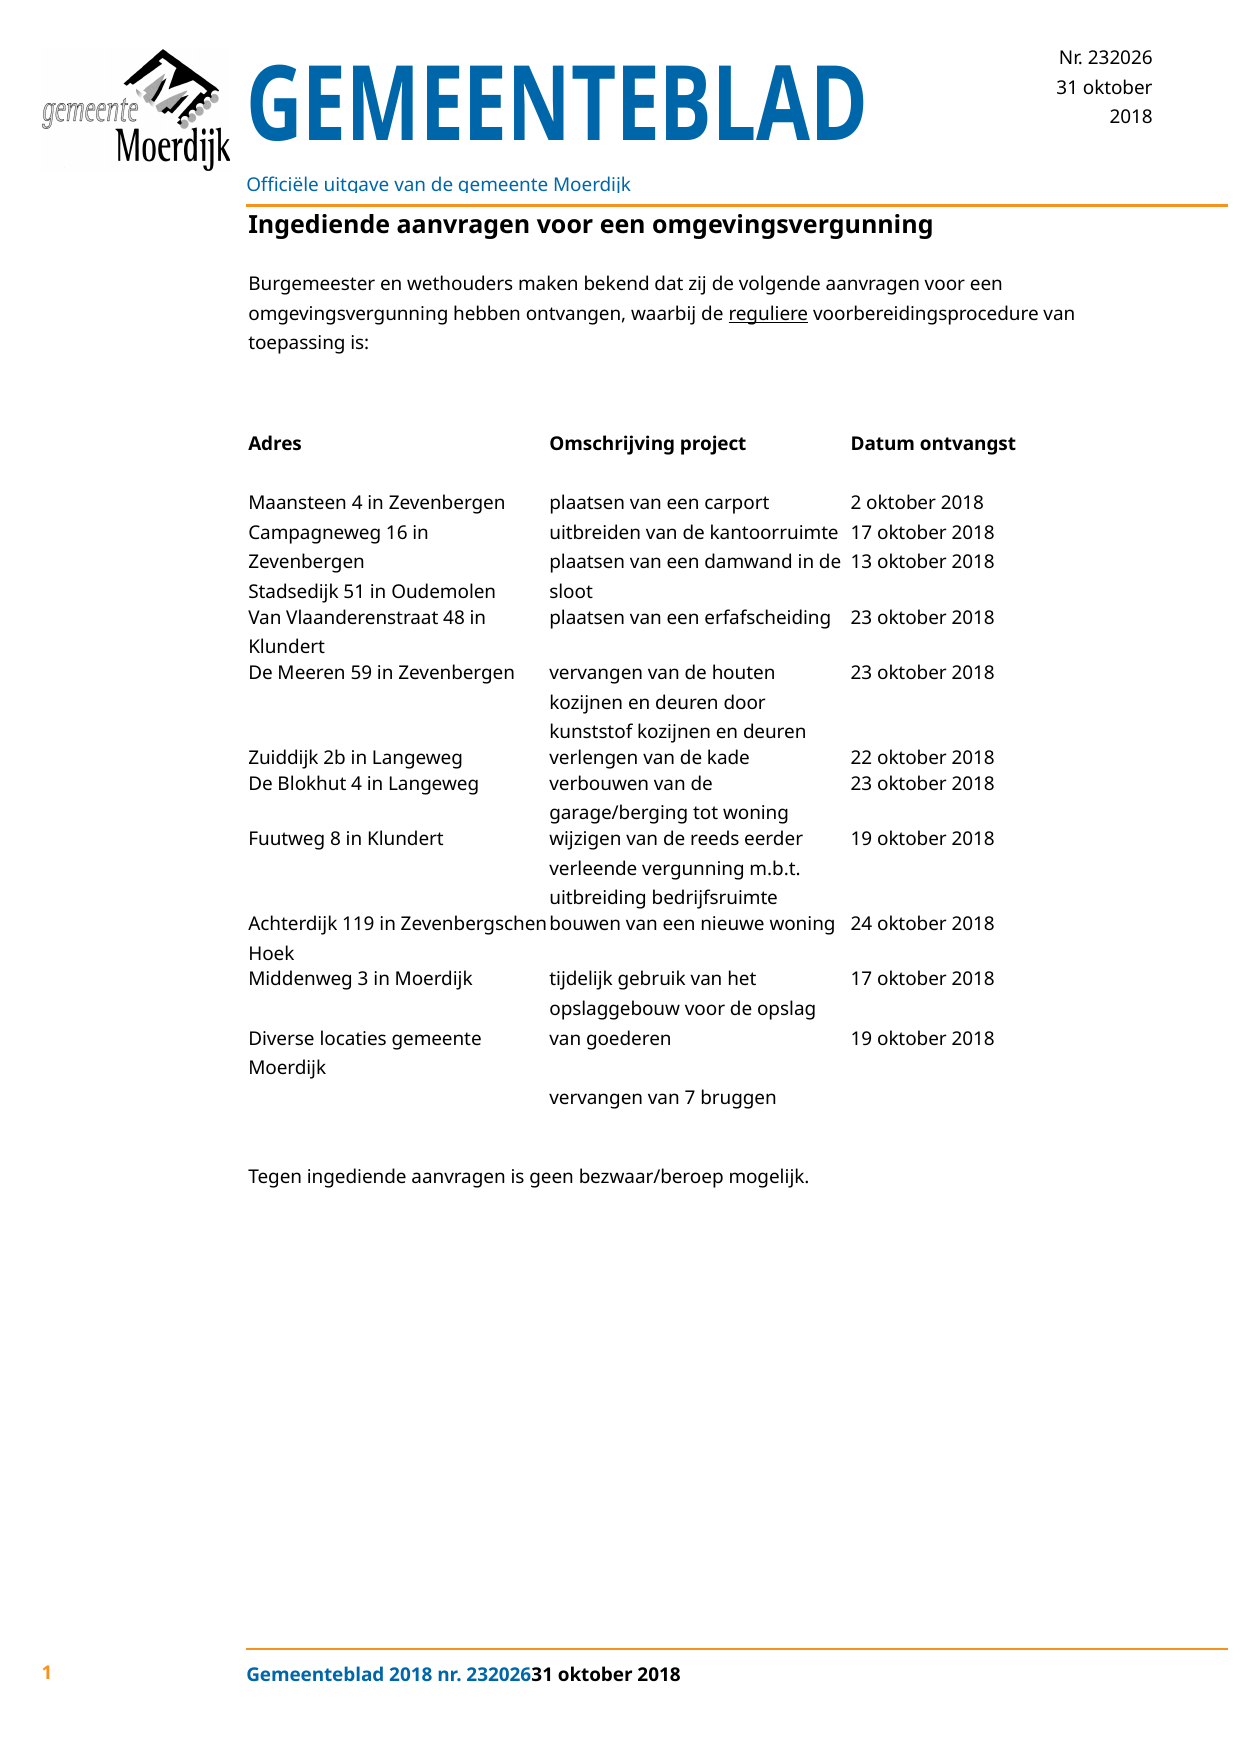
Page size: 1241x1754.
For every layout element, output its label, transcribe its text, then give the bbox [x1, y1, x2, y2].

table_header Datum ontvangst 2 oktober 2018 17 oktober 2018 13 oktober 2018 [850, 430, 1152, 604]
table_cell bouwen van een nieuwe woning [549, 910, 850, 966]
table_cell 24 oktober 2018 [850, 910, 1152, 966]
table_cell wijzigen van de reeds eerder verleende vergunning m.b.t. uitbreiding bedrijfsruimte [549, 825, 850, 910]
table_cell De Meeren 59 in Zevenbergen [248, 659, 549, 744]
table_cell Achterdijk 119 in Zevenbergschen Hoek [248, 910, 549, 966]
table_cell 23 oktober 2018 [850, 770, 1152, 825]
table_cell plaatsen van een erfafscheiding [549, 604, 850, 659]
table_cell 22 oktober 2018 [850, 744, 1152, 770]
text Tegen ingediende aanvragen is geen bezwaar/beroep mogelijk. [248, 1163, 1152, 1189]
table_cell vervangen van de houten kozijnen en deuren door kunststof kozijnen en deuren [549, 659, 850, 744]
table_cell Van Vlaanderenstraat 48 in Klundert [248, 604, 549, 659]
table_header Adres Maansteen 4 in Zevenbergen Campagneweg 16 in Zevenbergen Stadsedijk 51 in Oudemolen [248, 430, 549, 604]
text Burgemeester en wethouders maken bekend dat zij de volgende aanvragen voor een omgevingsvergunning hebben ontvangen, waarbij de reguliere voorbereidingsprocedure van toepassing is: [248, 270, 1152, 355]
table_cell verlengen van de kade [549, 744, 850, 770]
table_cell Middenweg 3 in Moerdijk Diverse locaties gemeente Moerdijk [248, 966, 549, 1109]
table_cell 23 oktober 2018 [850, 659, 1152, 744]
picture [41, 47, 231, 172]
table_cell verbouwen van de garage/berging tot woning [549, 770, 850, 825]
text Ingediende aanvragen voor een omgevingsvergunning [248, 207, 1152, 241]
table_cell tijdelijk gebruik van het opslaggebouw voor de opslag van goederen vervangen van 7 bruggen [549, 966, 850, 1109]
table_cell De Blokhut 4 in Langeweg [248, 770, 549, 825]
table_cell Fuutweg 8 in Klundert [248, 825, 549, 910]
table_cell Zuiddijk 2b in Langeweg [248, 744, 549, 770]
table_cell 23 oktober 2018 [850, 604, 1152, 659]
table_cell 17 oktober 2018 19 oktober 2018 [850, 966, 1152, 1109]
table_cell 19 oktober 2018 [850, 825, 1152, 910]
table_header Omschrijving project plaatsen van een carport uitbreiden van de kantoorruimte plaatsen van een damwand in de sloot [549, 430, 850, 604]
